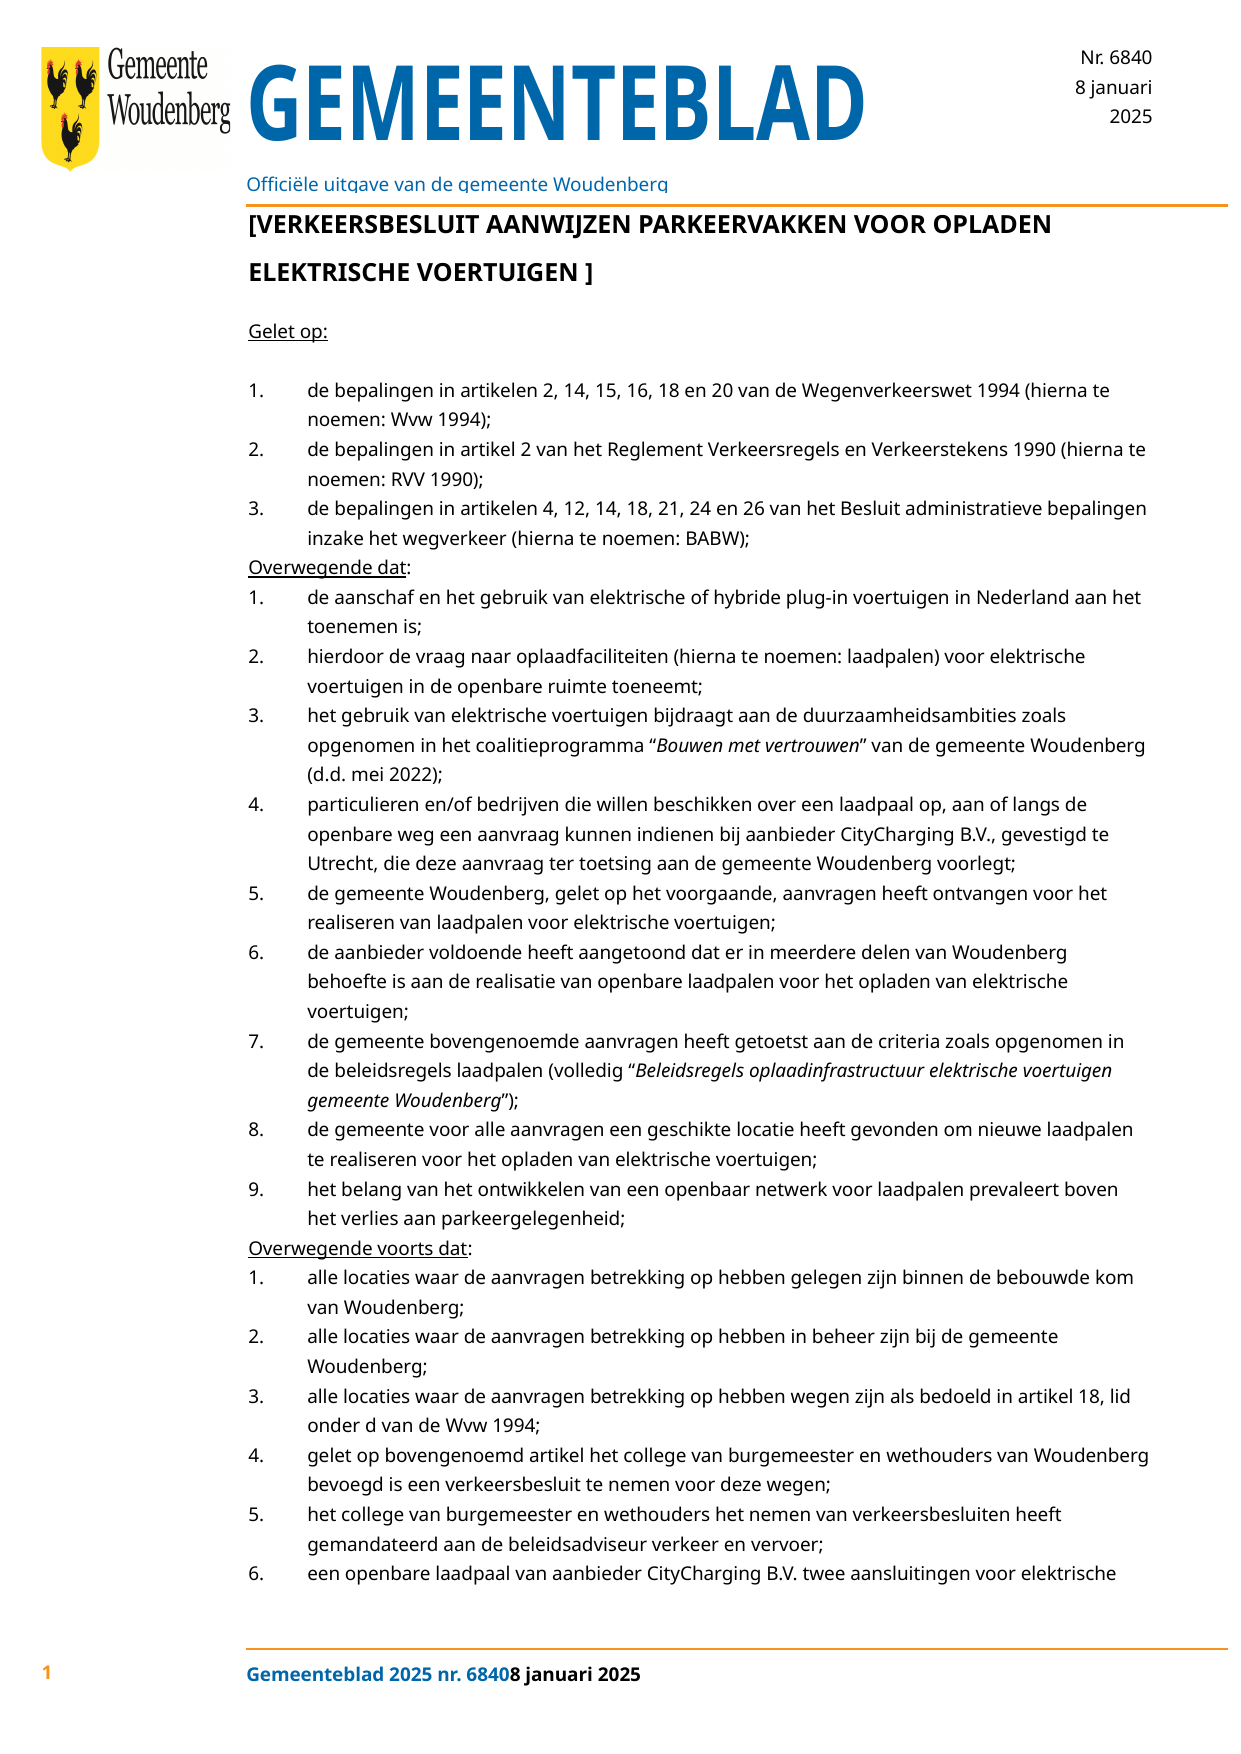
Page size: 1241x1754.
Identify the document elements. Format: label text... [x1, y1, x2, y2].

list een openbare laadpaal van aanbieder CityCharging B.V. twee aansluitingen voor elektrische [248, 1560, 1152, 1586]
picture [41, 47, 231, 172]
list de aanbieder voldoende heeft aangetoond dat er in meerdere delen van Woudenberg behoefte is aan de realisatie van openbare laadpalen voor het opladen van elektrische voertuigen; [248, 939, 1152, 1024]
text [VERKEERSBESLUIT AANWIJZEN PARKEERVAKKEN VOOR OPLADEN ELEKTRISCHE VOERTUIGEN ] [248, 207, 1152, 288]
list particulieren en/of bedrijven die willen beschikken over een laadpaal op, aan of langs de openbare weg een aanvraag kunnen indienen bij aanbieder CityCharging B.V., gevestigd te Utrecht, die deze aanvraag ter toetsing aan de gemeente Woudenberg voorlegt; [248, 791, 1152, 876]
list alle locaties waar de aanvragen betrekking op hebben wegen zijn als bedoeld in artikel 18, lid onder d van de Wvw 1994; [248, 1383, 1152, 1438]
list de gemeente bovengenoemde aanvragen heeft getoetst aan de criteria zoals opgenomen in de beleidsregels laadpalen (volledig “Beleidsregels oplaadinfrastructuur elektrische voertuigen gemeente Woudenberg”); [248, 1028, 1152, 1113]
list alle locaties waar de aanvragen betrekking op hebben in beheer zijn bij de gemeente Woudenberg; [248, 1324, 1152, 1379]
text Gelet op: [248, 318, 1152, 344]
text Overwegende dat: [248, 554, 1152, 580]
list de bepalingen in artikelen 4, 12, 14, 18, 21, 24 en 26 van het Besluit administratieve bepalingen inzake het wegverkeer (hierna te noemen: BABW); [248, 495, 1152, 551]
list alle locaties waar de aanvragen betrekking op hebben gelegen zijn binnen de bebouwde kom van Woudenberg; [248, 1264, 1152, 1320]
list de bepalingen in artikelen 2, 14, 15, 16, 18 en 20 van de Wegenverkeerswet 1994 (hierna te noemen: Wvw 1994); [248, 377, 1152, 432]
list de gemeente Woudenberg, gelet op het voorgaande, aanvragen heeft ontvangen voor het realiseren van laadpalen voor elektrische voertuigen; [248, 880, 1152, 935]
list de aanschaf en het gebruik van elektrische of hybride plug-in voertuigen in Nederland aan het toenemen is; [248, 584, 1152, 639]
list hierdoor de vraag naar oplaadfaciliteiten (hierna te noemen: laadpalen) voor elektrische voertuigen in de openbare ruimte toeneemt; [248, 643, 1152, 699]
list de gemeente voor alle aanvragen een geschikte locatie heeft gevonden om nieuwe laadpalen te realiseren voor het opladen van elektrische voertuigen; [248, 1117, 1152, 1172]
list de bepalingen in artikel 2 van het Reglement Verkeersregels en Verkeerstekens 1990 (hierna te noemen: RVV 1990); [248, 436, 1152, 492]
list het gebruik van elektrische voertuigen bijdraagt aan de duurzaamheidsambities zoals opgenomen in het coalitieprogramma “Bouwen met vertrouwen” van de gemeente Woudenberg (d.d. mei 2022); [248, 702, 1152, 787]
list gelet op bovengenoemd artikel het college van burgemeester en wethouders van Woudenberg bevoegd is een verkeersbesluit te nemen voor deze wegen; [248, 1442, 1152, 1497]
text Overwegende voorts dat: [248, 1235, 1152, 1261]
list het belang van het ontwikkelen van een openbaar netwerk voor laadpalen prevaleert boven het verlies aan parkeergelegenheid; [248, 1176, 1152, 1231]
list het college van burgemeester en wethouders het nemen van verkeersbesluiten heeft gemandateerd aan de beleidsadviseur verkeer en vervoer; [248, 1501, 1152, 1557]
